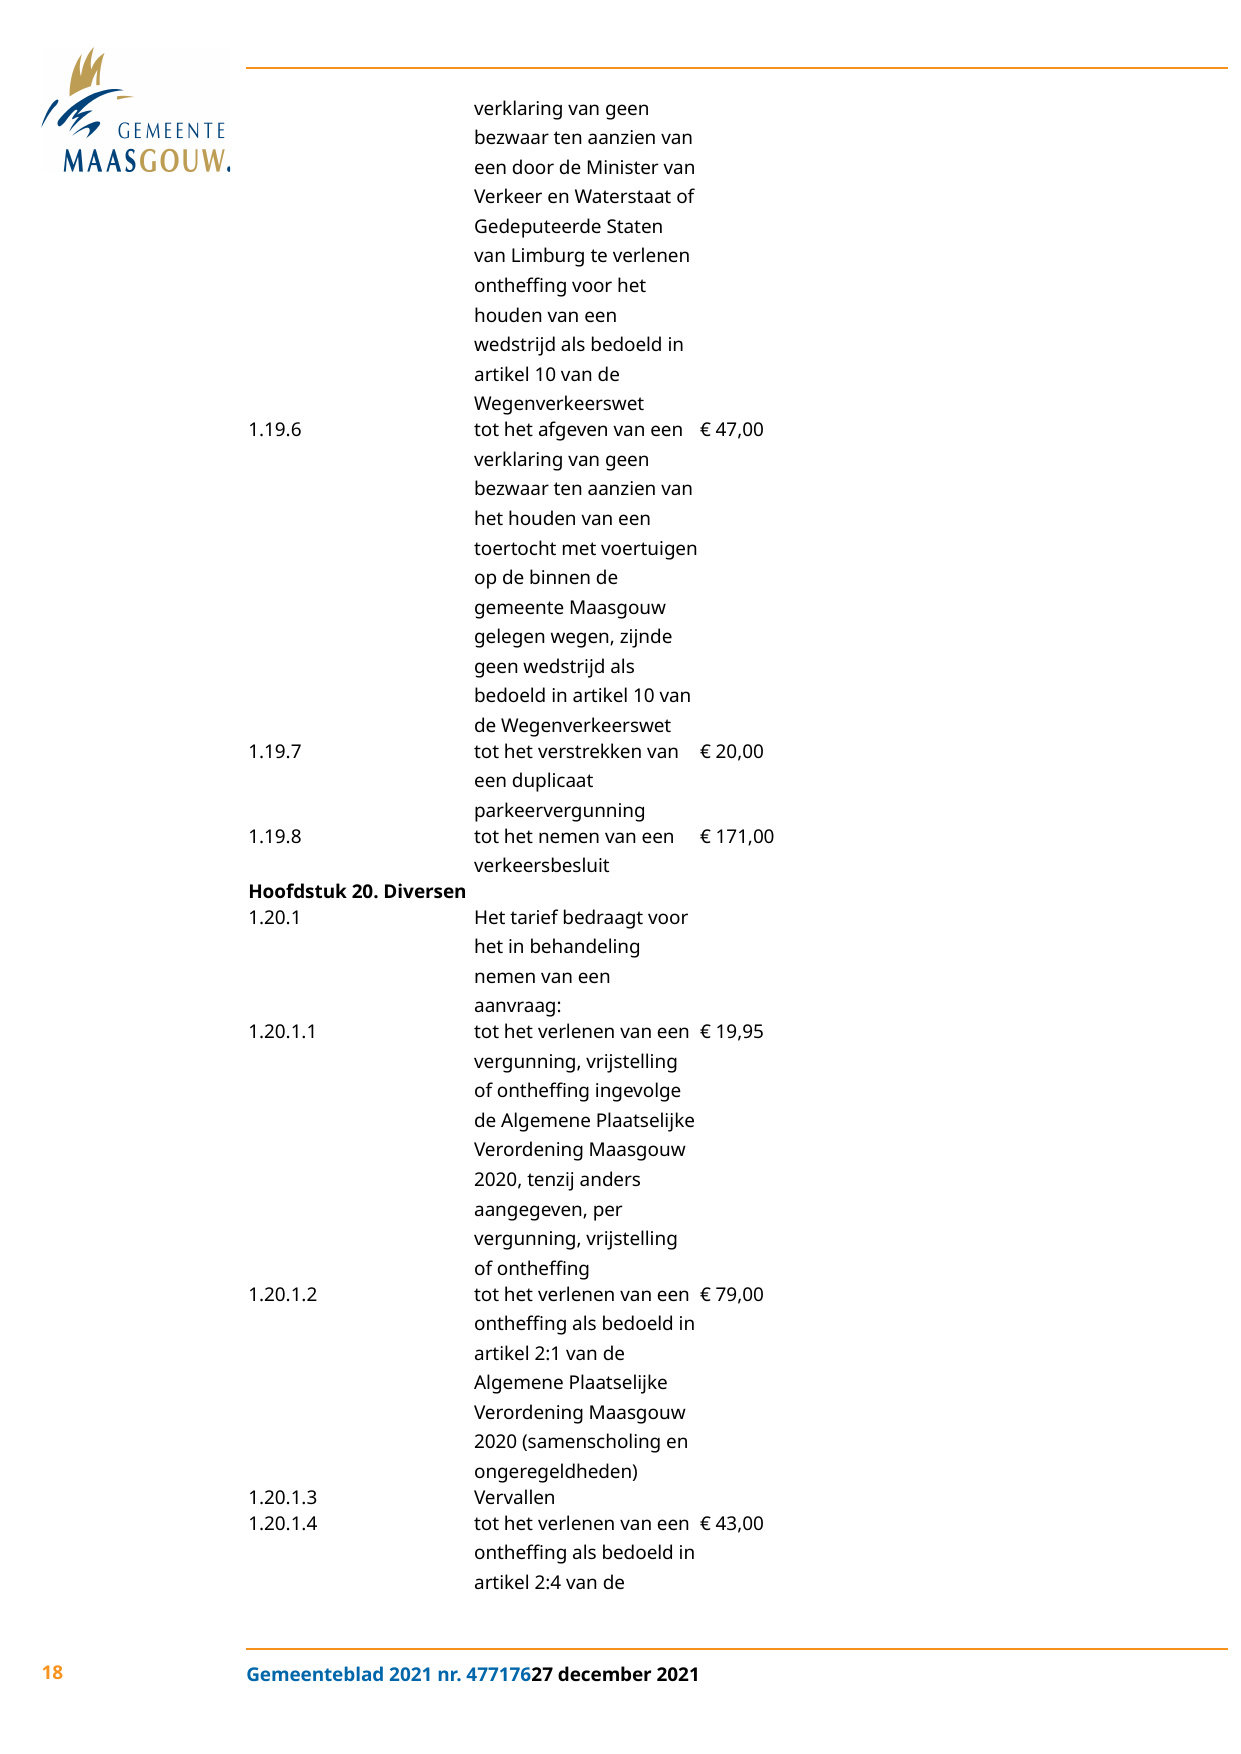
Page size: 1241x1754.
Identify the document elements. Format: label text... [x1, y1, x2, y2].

table_cell Vervallen [474, 1484, 700, 1510]
table_cell € 43,00 [700, 1510, 926, 1594]
table_cell [700, 1484, 926, 1510]
table_cell [248, 95, 474, 416]
table_cell tot het verstrekken van een duplicaat parkeervergunning [474, 738, 700, 823]
table_cell [926, 95, 1152, 121]
table_cell tot het verlenen van een ontheffing als bedoeld in artikel 2:4 van de [474, 1510, 700, 1594]
table_cell verklaring van geen bezwaar ten aanzien van een door de Minister van Verkeer en Waterstaat of Gedeputeerde Staten van Limburg te verlenen ontheffing voor het houden van een wedstrijd als bedoeld in artikel 10 van de Wegenverkeerswet [474, 95, 700, 416]
table_cell tot het afgeven van een verklaring van geen bezwaar ten aanzien van het houden van een toertocht met voertuigen op de binnen de gemeente Maasgouw gelegen wegen, zijnde geen wedstrijd als bedoeld in artikel 10 van de Wegenverkeerswet [474, 416, 700, 738]
table_cell Het tarief bedraagt voor het in behandeling nemen van een aanvraag: [474, 904, 700, 1018]
table_cell € 171,00 [700, 823, 926, 878]
table_cell 1.20.1.1 [248, 1018, 474, 1281]
table_cell tot het verlenen van een vergunning, vrijstelling of ontheffing ingevolge de Algemene Plaatselijke Verordening Maasgouw 2020, tenzij anders aangegeven, per vergunning, vrijstelling of ontheffing [474, 1018, 700, 1281]
table_cell 1.19.7 [248, 738, 474, 823]
table_cell 1.19.8 [248, 823, 474, 878]
table_cell € 19,95 [700, 1018, 926, 1281]
table_cell 1.20.1.2 [248, 1281, 474, 1484]
table_cell [700, 904, 926, 1018]
table_cell € 79,00 [700, 1281, 926, 1484]
table_cell tot het nemen van een verkeersbesluit [474, 823, 700, 878]
table_cell 1.19.6 [248, 416, 474, 738]
table_cell [700, 95, 926, 416]
table_cell tot het verlenen van een ontheffing als bedoeld in artikel 2:1 van de Algemene Plaatselijke Verordening Maasgouw 2020 (samenscholing en ongeregeldheden) [474, 1281, 700, 1484]
table_cell € 20,00 [700, 738, 926, 823]
table_cell € 47,00 [700, 416, 926, 738]
table_cell Hoofdstuk 20. Diversen [248, 878, 926, 904]
table_cell 1.20.1 [248, 904, 474, 1018]
table_cell [926, 121, 1152, 416]
table_cell 1.20.1.4 [248, 1510, 474, 1594]
table_cell 1.20.1.3 [248, 1484, 474, 1510]
picture [41, 47, 231, 172]
